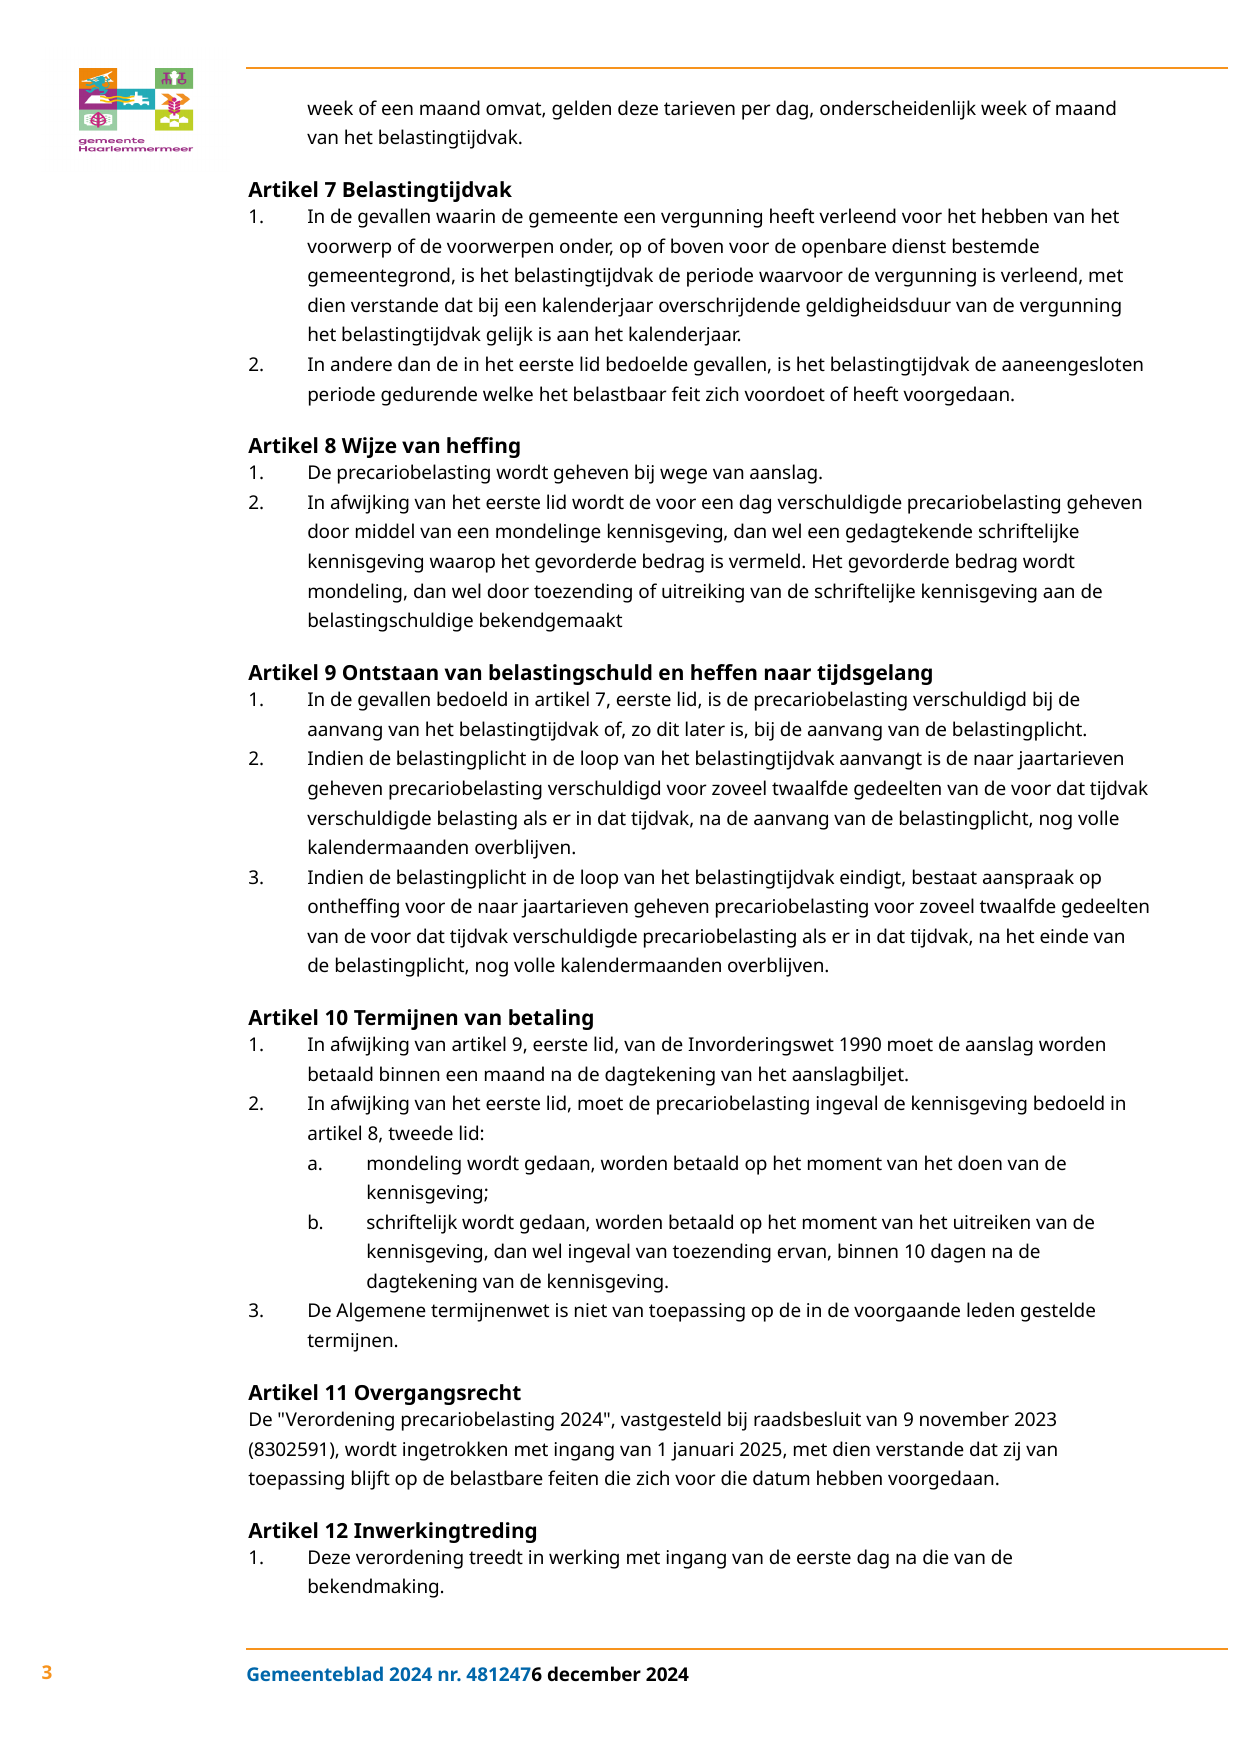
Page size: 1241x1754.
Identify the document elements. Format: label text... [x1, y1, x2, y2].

list Indien de belastingplicht in de loop van het belastingtijdvak eindigt, bestaat aanspraak op ontheffing voor de naar jaartarieven geheven precariobelasting voor zoveel twaalfde gedeelten van de voor dat tijdvak verschuldigde precariobelasting als er in dat tijdvak, na het einde van de belastingplicht, nog volle kalendermaanden overblijven. [248, 864, 1152, 978]
text Artikel 9 Ontstaan van belastingschuld en heffen naar tijdsgelang [248, 658, 1152, 686]
list In de gevallen bedoeld in artikel 7, eerste lid, is de precariobelasting verschuldigd bij de aanvang van het belastingtijdvak of, zo dit later is, bij de aanvang van de belastingplicht. [248, 686, 1152, 742]
picture [41, 47, 231, 172]
list week of een maand omvat, gelden deze tarieven per dag, onderscheidenlijk week of maand van het belastingtijdvak. [248, 95, 1152, 150]
text Artikel 8 Wijze van heffing [248, 431, 1152, 459]
text Artikel 7 Belastingtijdvak [248, 175, 1152, 203]
list schriftelijk wordt gedaan, worden betaald op het moment van het uitreiken van de kennisgeving, dan wel ingeval van toezending ervan, binnen 10 dagen na de dagtekening van de kennisgeving. [307, 1209, 1152, 1294]
list In andere dan de in het eerste lid bedoelde gevallen, is het belastingtijdvak de aaneengesloten periode gedurende welke het belastbaar feit zich voordoet of heeft voorgedaan. [248, 351, 1152, 406]
list De Algemene termijnenwet is niet van toepassing op de in de voorgaande leden gestelde termijnen. [248, 1298, 1152, 1353]
text Artikel 10 Termijnen van betaling [248, 1003, 1152, 1031]
list In afwijking van het eerste lid wordt de voor een dag verschuldigde precariobelasting geheven door middel van een mondelinge kennisgeving, dan wel een gedagtekende schriftelijke kennisgeving waarop het gevorderde bedrag is vermeld. Het gevorderde bedrag wordt mondeling, dan wel door toezending of uitreiking van de schriftelijke kennisgeving aan de belastingschuldige bekendgemaakt [248, 489, 1152, 633]
text Artikel 12 Inwerkingtreding [248, 1516, 1152, 1544]
list In afwijking van het eerste lid, moet de precariobelasting ingeval de kennisgeving bedoeld in artikel 8, tweede lid: [248, 1091, 1152, 1146]
list In de gevallen waarin de gemeente een vergunning heeft verleend voor het hebben van het voorwerp of de voorwerpen onder, op of boven voor de openbare dienst bestemde gemeentegrond, is het belastingtijdvak de periode waarvoor de vergunning is verleend, met dien verstande dat bij een kalenderjaar overschrijdende geldigheidsduur van de vergunning het belastingtijdvak gelijk is aan het kalenderjaar. [248, 203, 1152, 347]
text De "Verordening precariobelasting 2024", vastgesteld bij raadsbesluit van 9 november 2023 (8302591), wordt ingetrokken met ingang van 1 januari 2025, met dien verstande dat zij van toepassing blijft op de belastbare feiten die zich voor die datum hebben voorgedaan. [248, 1406, 1152, 1491]
text Artikel 11 Overgangsrecht [248, 1378, 1152, 1406]
list mondeling wordt gedaan, worden betaald op het moment van het doen van de kennisgeving; [307, 1150, 1152, 1205]
list Deze verordening treedt in werking met ingang van de eerste dag na die van de bekendmaking. [248, 1544, 1152, 1599]
list Indien de belastingplicht in de loop van het belastingtijdvak aanvangt is de naar jaartarieven geheven precariobelasting verschuldigd voor zoveel twaalfde gedeelten van de voor dat tijdvak verschuldigde belasting als er in dat tijdvak, na de aanvang van de belastingplicht, nog volle kalendermaanden overblijven. [248, 746, 1152, 860]
list De precariobelasting wordt geheven bij wege van aanslag. [248, 459, 1152, 485]
list In afwijking van artikel 9, eerste lid, van de Invorderingswet 1990 moet de aanslag worden betaald binnen een maand na de dagtekening van het aanslagbiljet. [248, 1031, 1152, 1087]
